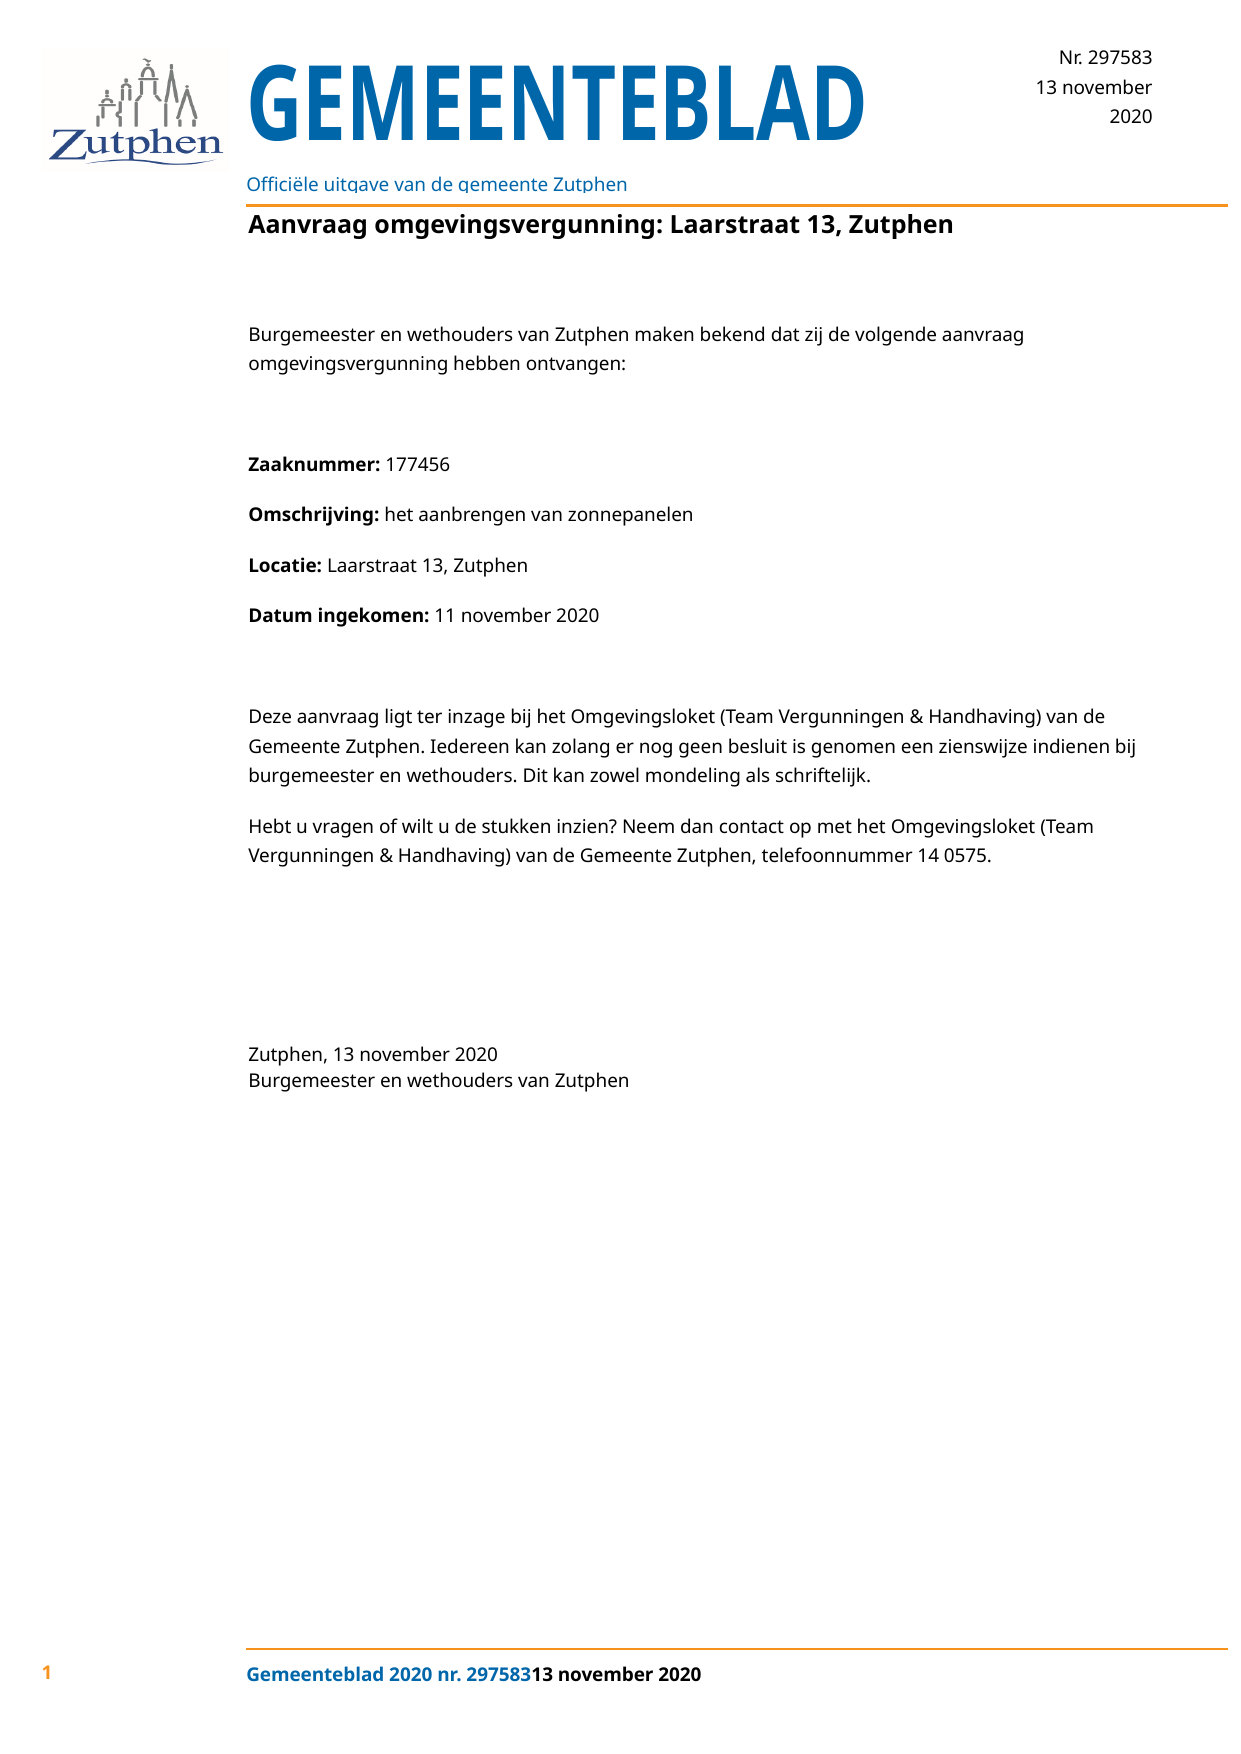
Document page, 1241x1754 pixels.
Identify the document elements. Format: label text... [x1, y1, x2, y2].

text Hebt u vragen of wilt u de stukken inzien? Neem dan contact op met het Omgevingsloket (Team Vergunningen & Handhaving) van de Gemeente Zutphen, telefoonnummer 14 0575. [248, 813, 1152, 868]
text Omschrijving: het aanbrengen van zonnepanelen [248, 502, 1152, 527]
text Aanvraag omgevingsvergunning: Laarstraat 13, Zutphen [248, 207, 1152, 241]
text Zaaknummer: 177456 [248, 451, 1152, 477]
text Datum ingekomen: 11 november 2020 [248, 602, 1152, 628]
text Deze aanvraag ligt ter inzage bij het Omgevingsloket (Team Vergunningen & Handhaving) van de Gemeente Zutphen. Iedereen kan zolang er nog geen besluit is genomen een zienswijze indienen bij burgemeester en wethouders. Dit kan zowel mondeling als schriftelijk. [248, 703, 1152, 788]
text Burgemeester en wethouders van Zutphen [248, 1067, 1152, 1093]
text Zutphen, 13 november 2020 [248, 1041, 1152, 1067]
text Locatie: Laarstraat 13, Zutphen [248, 552, 1152, 578]
picture [41, 47, 231, 172]
text Burgemeester en wethouders van Zutphen maken bekend dat zij de volgende aanvraag omgevingsvergunning hebben ontvangen: [248, 321, 1152, 376]
